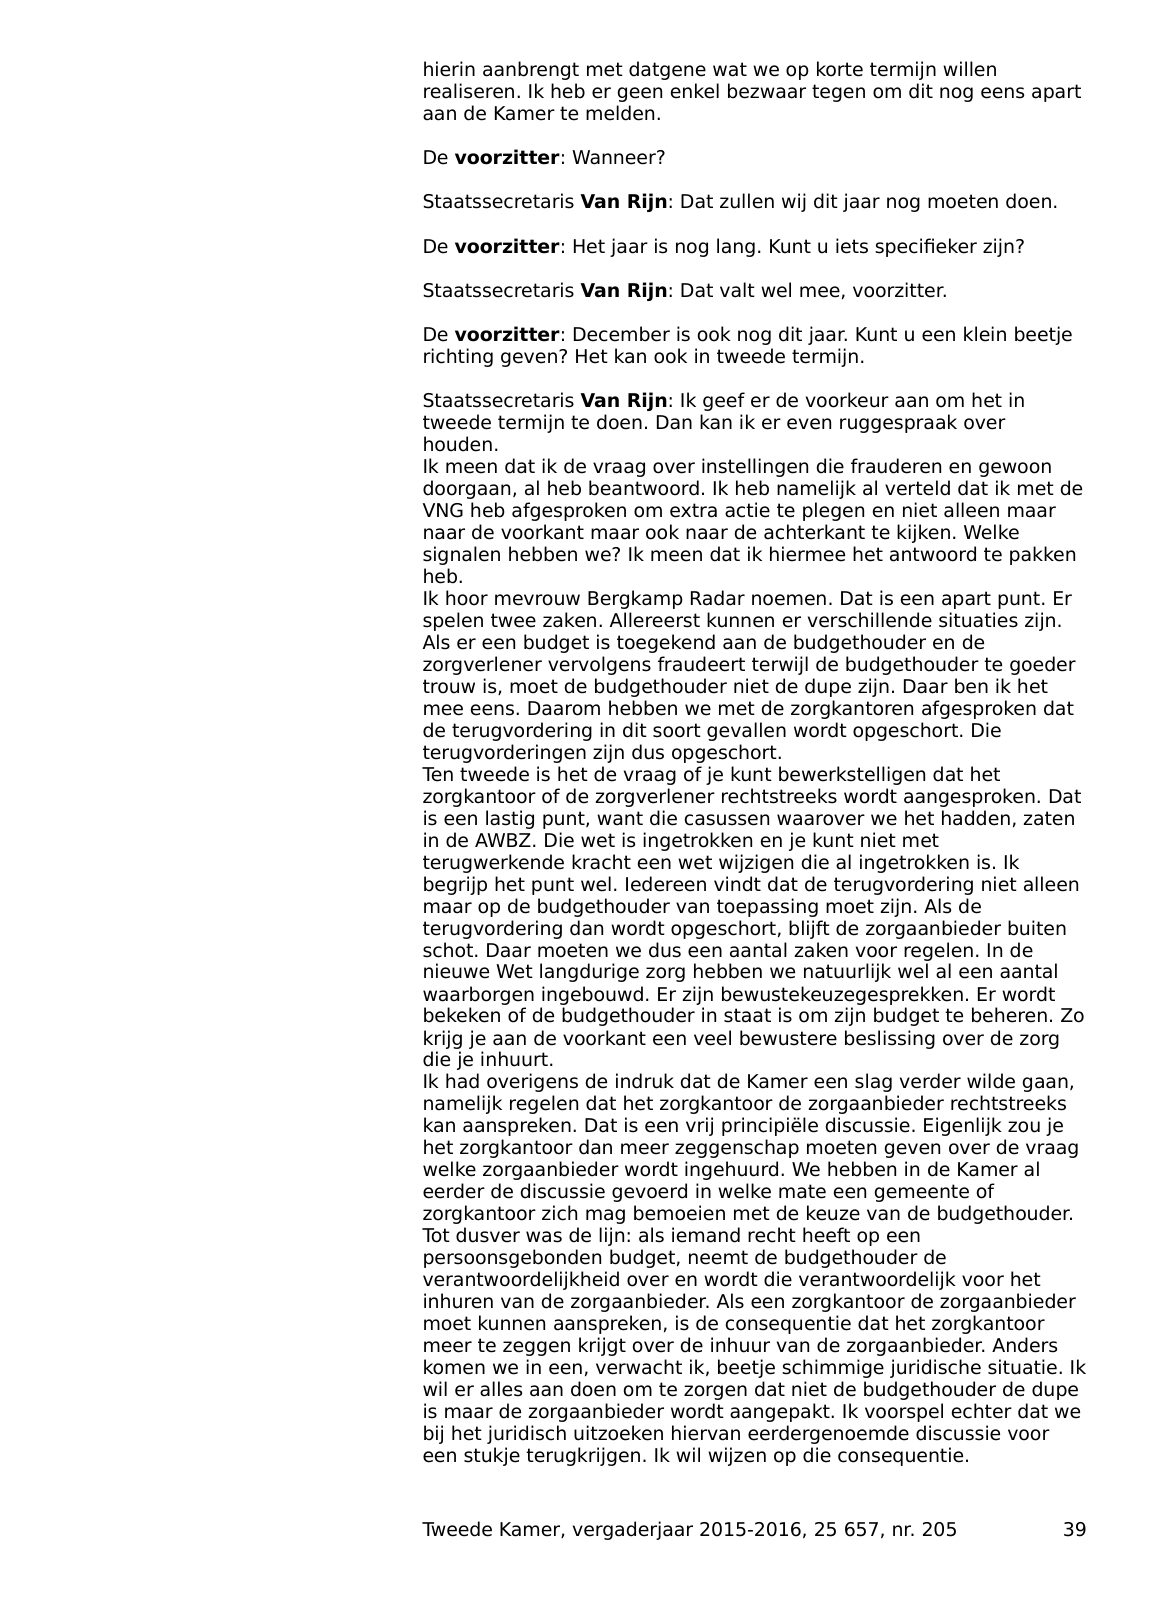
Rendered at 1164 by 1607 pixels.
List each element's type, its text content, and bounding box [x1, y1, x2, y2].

text hierin aanbrengt met datgene wat we op korte termijn willen realiseren. Ik heb er geen enkel bezwaar tegen om dit nog eens apart aan de Kamer te melden. [422, 59, 1087, 125]
text De voorzitter: Wanneer? [422, 147, 1087, 169]
text Staatssecretaris Van Rijn: Ik geef er de voorkeur aan om het in tweede termijn te doen. Dan kan ik er even ruggespraak over houden. [422, 390, 1087, 456]
text De voorzitter: December is ook nog dit jaar. Kunt u een klein beetje richting geven? Het kan ook in tweede termijn. [422, 324, 1087, 368]
text Ik had overigens de indruk dat de Kamer een slag verder wilde gaan, namelijk regelen dat het zorgkantoor de zorgaanbieder rechtstreeks kan aanspreken. Dat is een vrij principiële discussie. Eigenlijk zou je het zorgkantoor dan meer zeggenschap moeten geven over de vraag welke zorgaanbieder wordt ingehuurd. We hebben in de Kamer al eerder de discussie gevoerd in welke mate een gemeente of zorgkantoor zich mag bemoeien met de keuze van de budgethouder. Tot dusver was de lijn: als iemand recht heeft op een persoonsgebonden budget, neemt de budgethouder de verantwoordelijkheid over en wordt die verantwoordelijk voor het inhuren van de zorgaanbieder. Als een zorgkantoor de zorgaanbieder moet kunnen aanspreken, is de consequentie dat het zorgkantoor meer te zeggen krijgt over de inhuur van de zorgaanbieder. Anders komen we in een, verwacht ik, beetje schimmige juridische situatie. Ik wil er alles aan doen om te zorgen dat niet de budgethouder de dupe is maar de zorgaanbieder wordt aangepakt. Ik voorspel echter dat we bij het juridisch uitzoeken hiervan eerdergenoemde discussie voor een stukje terugkrijgen. Ik wil wijzen op die consequentie. [422, 1071, 1087, 1467]
text Staatssecretaris Van Rijn: Dat zullen wij dit jaar nog moeten doen. [422, 191, 1087, 213]
text De voorzitter: Het jaar is nog lang. Kunt u iets specifieker zijn? [422, 236, 1087, 257]
text Ten tweede is het de vraag of je kunt bewerkstelligen dat het zorgkantoor of de zorgverlener rechtstreeks wordt aangesproken. Dat is een lastig punt, want die casussen waarover we het hadden, zaten in de AWBZ. Die wet is ingetrokken en je kunt niet met terugwerkende kracht een wet wijzigen die al ingetrokken is. Ik begrijp het punt wel. Iedereen vindt dat de terugvordering niet alleen maar op de budgethouder van toepassing moet zijn. Als de terugvordering dan wordt opgeschort, blijft de zorgaanbieder buiten schot. Daar moeten we dus een aantal zaken voor regelen. In de nieuwe Wet langdurige zorg hebben we natuurlijk wel al een aantal waarborgen ingebouwd. Er zijn bewustekeuzegesprekken. Er wordt bekeken of de budgethouder in staat is om zijn budget te beheren. Zo krijg je aan de voorkant een veel bewustere beslissing over de zorg die je inhuurt. [422, 764, 1087, 1071]
text Ik meen dat ik de vraag over instellingen die frauderen en gewoon doorgaan, al heb beantwoord. Ik heb namelijk al verteld dat ik met de VNG heb afgesproken om extra actie te plegen en niet alleen maar naar de voorkant maar ook naar de achterkant te kijken. Welke signalen hebben we? Ik meen dat ik hiermee het antwoord te pakken heb. [422, 456, 1087, 588]
text Ik hoor mevrouw Bergkamp Radar noemen. Dat is een apart punt. Er spelen twee zaken. Allereerst kunnen er verschillende situaties zijn. Als er een budget is toegekend aan de budgethouder en de zorgverlener vervolgens fraudeert terwijl de budgethouder te goeder trouw is, moet de budgethouder niet de dupe zijn. Daar ben ik het mee eens. Daarom hebben we met de zorgkantoren afgesproken dat de terugvordering in dit soort gevallen wordt opgeschort. Die terugvorderingen zijn dus opgeschort. [422, 588, 1087, 764]
text Staatssecretaris Van Rijn: Dat valt wel mee, voorzitter. [422, 280, 1087, 302]
